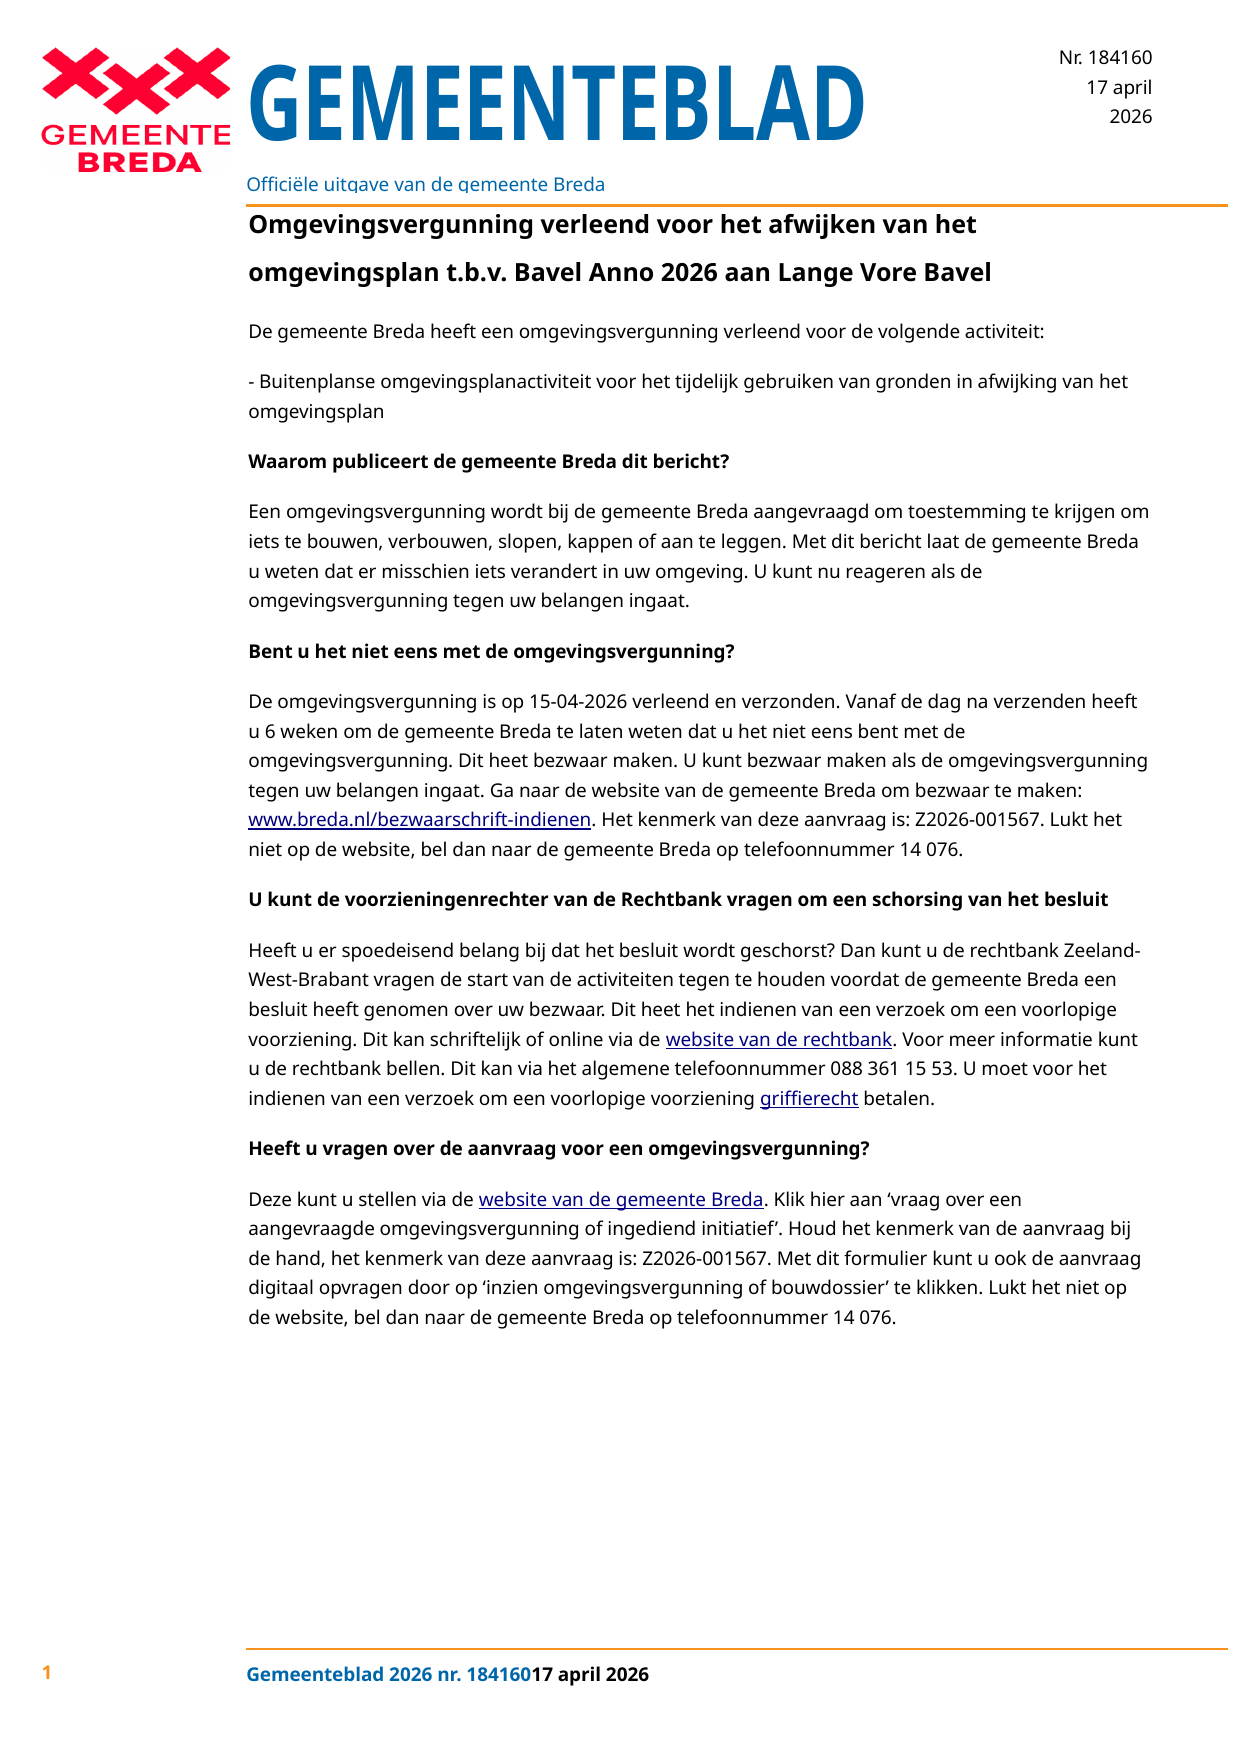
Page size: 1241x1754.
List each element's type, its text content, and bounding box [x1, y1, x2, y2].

text Waarom publiceert de gemeente Breda dit bericht? [248, 448, 1152, 474]
text Heeft u er spoedeisend belang bij dat het besluit wordt geschorst? Dan kunt u de rechtbank Zeeland-West-Brabant vragen de start van de activiteiten tegen te houden voordat de gemeente Breda een besluit heeft genomen over uw bezwaar. Dit heet het indienen van een verzoek om een voorlopige voorziening. Dit kan schriftelijk of online via de website van de rechtbank. Voor meer informatie kunt u de rechtbank bellen. Dit kan via het algemene telefoonnummer 088 361 15 53. U moet voor het indienen van een verzoek om een voorlopige voorziening griffierecht betalen. [248, 937, 1152, 1111]
picture [41, 47, 231, 172]
text Een omgevingsvergunning wordt bij de gemeente Breda aangevraagd om toestemming te krijgen om iets te bouwen, verbouwen, slopen, kappen of aan te leggen. Met dit bericht laat de gemeente Breda u weten dat er misschien iets verandert in uw omgeving. U kunt nu reageren als de omgevingsvergunning tegen uw belangen ingaat. [248, 499, 1152, 613]
text U kunt de voorzieningenrechter van de Rechtbank vragen om een schorsing van het besluit [248, 887, 1152, 912]
text De omgevingsvergunning is op 15-04-2026 verleend en verzonden. Vanaf de dag na verzenden heeft u 6 weken om de gemeente Breda te laten weten dat u het niet eens bent met de omgevingsvergunning. Dit heet bezwaar maken. U kunt bezwaar maken als de omgevingsvergunning tegen uw belangen ingaat. Ga naar de website van de gemeente Breda om bezwaar te maken: www.breda.nl/bezwaarschrift-indienen. Het kenmerk van deze aanvraag is: Z2026-001567. Lukt het niet op de website, bel dan naar de gemeente Breda op telefoonnummer 14 076. [248, 688, 1152, 862]
text De gemeente Breda heeft een omgevingsvergunning verleend voor de volgende activiteit: [248, 318, 1152, 344]
text Deze kunt u stellen via de website van de gemeente Breda. Klik hier aan ‘vraag over een aangevraagde omgevingsvergunning of ingediend initiatief’. Houd het kenmerk van de aanvraag bij de hand, het kenmerk van deze aanvraag is: Z2026-001567. Met dit formulier kunt u ook de aanvraag digitaal opvragen door op ‘inzien omgevingsvergunning of bouwdossier’ te klikken. Lukt het niet op de website, bel dan naar de gemeente Breda op telefoonnummer 14 076. [248, 1186, 1152, 1330]
text Omgevingsvergunning verleend voor het afwijken van het omgevingsplan t.b.v. Bavel Anno 2026 aan Lange Vore Bavel [248, 207, 1152, 288]
text Bent u het niet eens met de omgevingsvergunning? [248, 638, 1152, 664]
text Heeft u vragen over de aanvraag voor een omgevingsvergunning? [248, 1135, 1152, 1161]
text - Buitenplanse omgevingsplanactiviteit voor het tijdelijk gebruiken van gronden in afwijking van het omgevingsplan [248, 368, 1152, 424]
